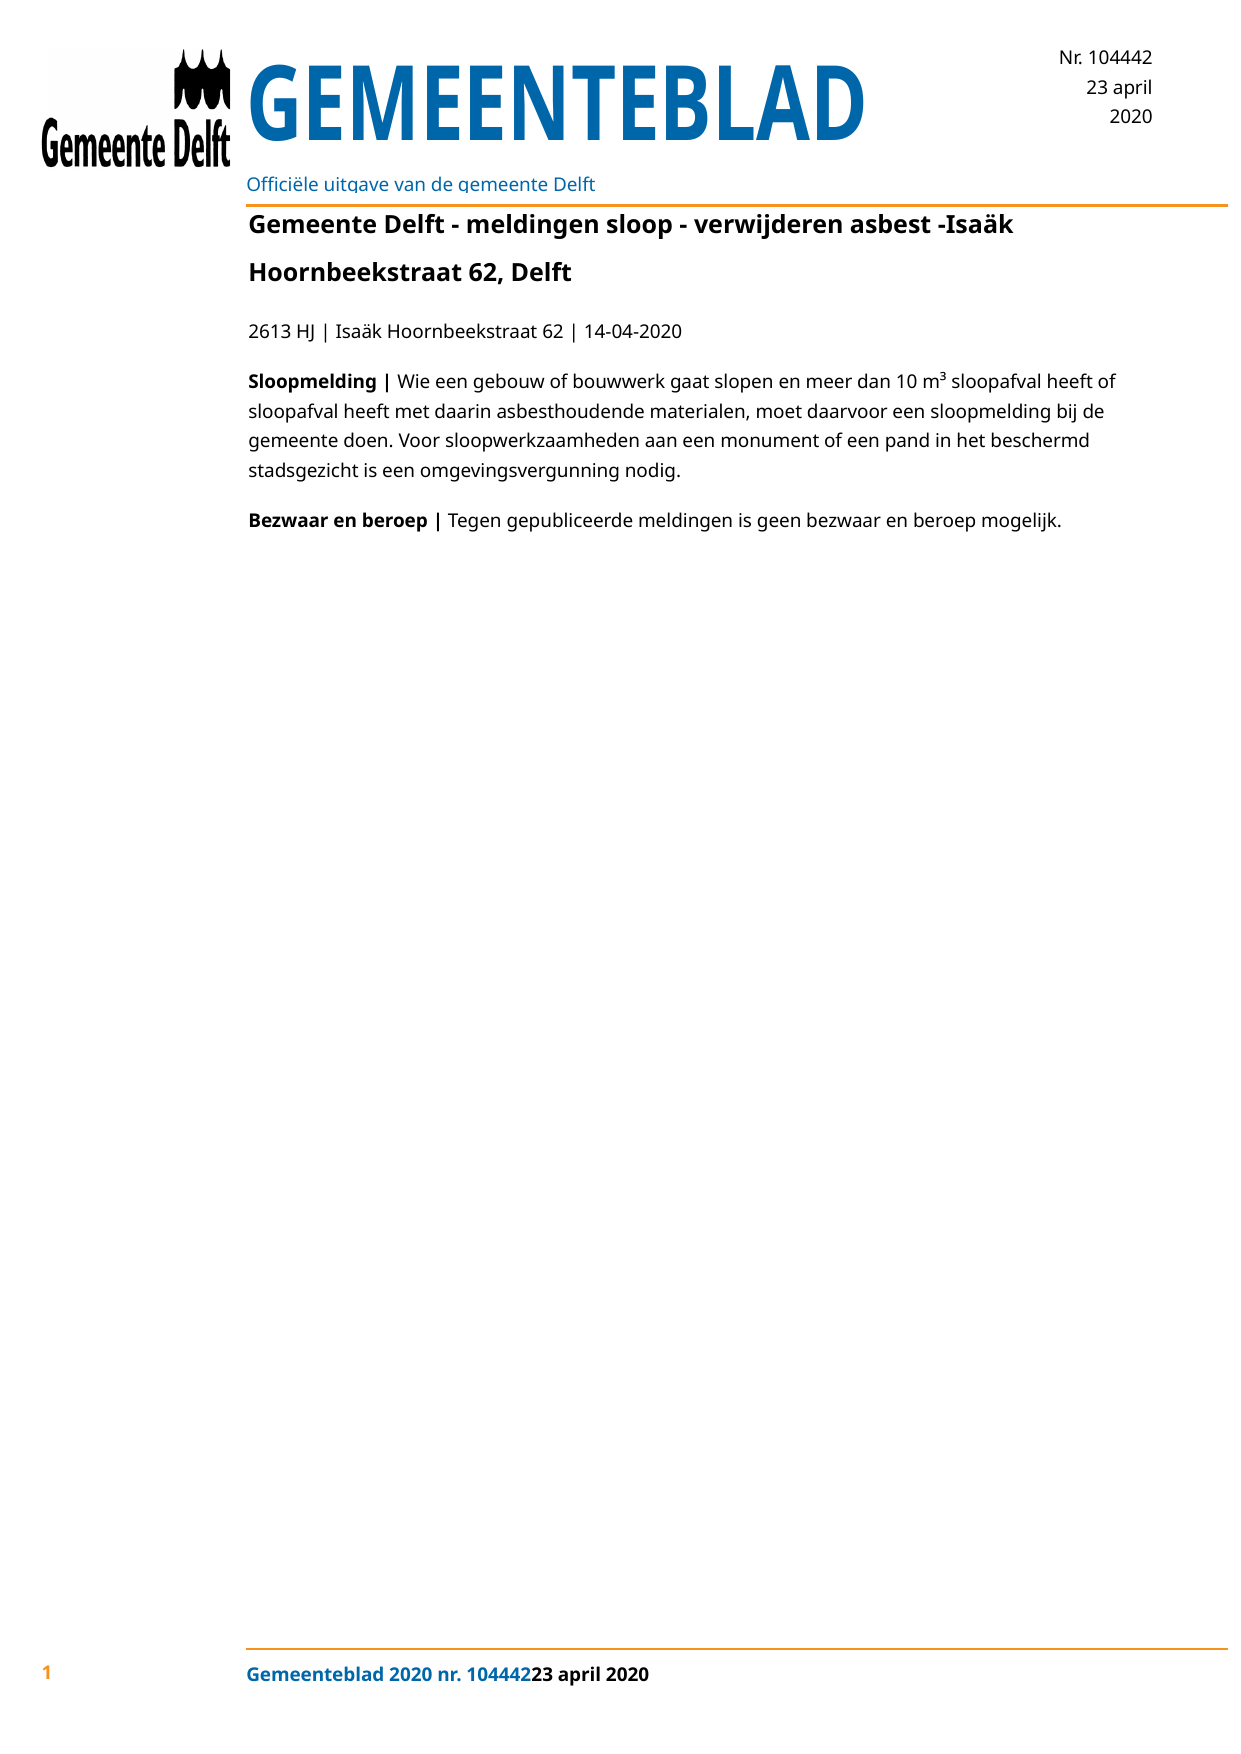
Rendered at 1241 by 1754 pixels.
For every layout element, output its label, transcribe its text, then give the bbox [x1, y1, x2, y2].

picture [41, 47, 231, 172]
text Sloopmelding | Wie een gebouw of bouwwerk gaat slopen en meer dan 10 m³ sloopafval heeft of sloopafval heeft met daarin asbesthoudende materialen, moet daarvoor een sloopmelding bij de gemeente doen. Voor sloopwerkzaamheden aan een monument of een pand in het beschermd stadsgezicht is een omgevingsvergunning nodig. [248, 368, 1152, 483]
text 2613 HJ | Isaäk Hoornbeekstraat 62 | 14-04-2020 [248, 318, 1152, 344]
text Gemeente Delft - meldingen sloop - verwijderen asbest -Isaäk Hoornbeekstraat 62, Delft [248, 207, 1152, 288]
text Bezwaar en beroep | Tegen gepubliceerde meldingen is geen bezwaar en beroep mogelijk. [248, 507, 1152, 533]
